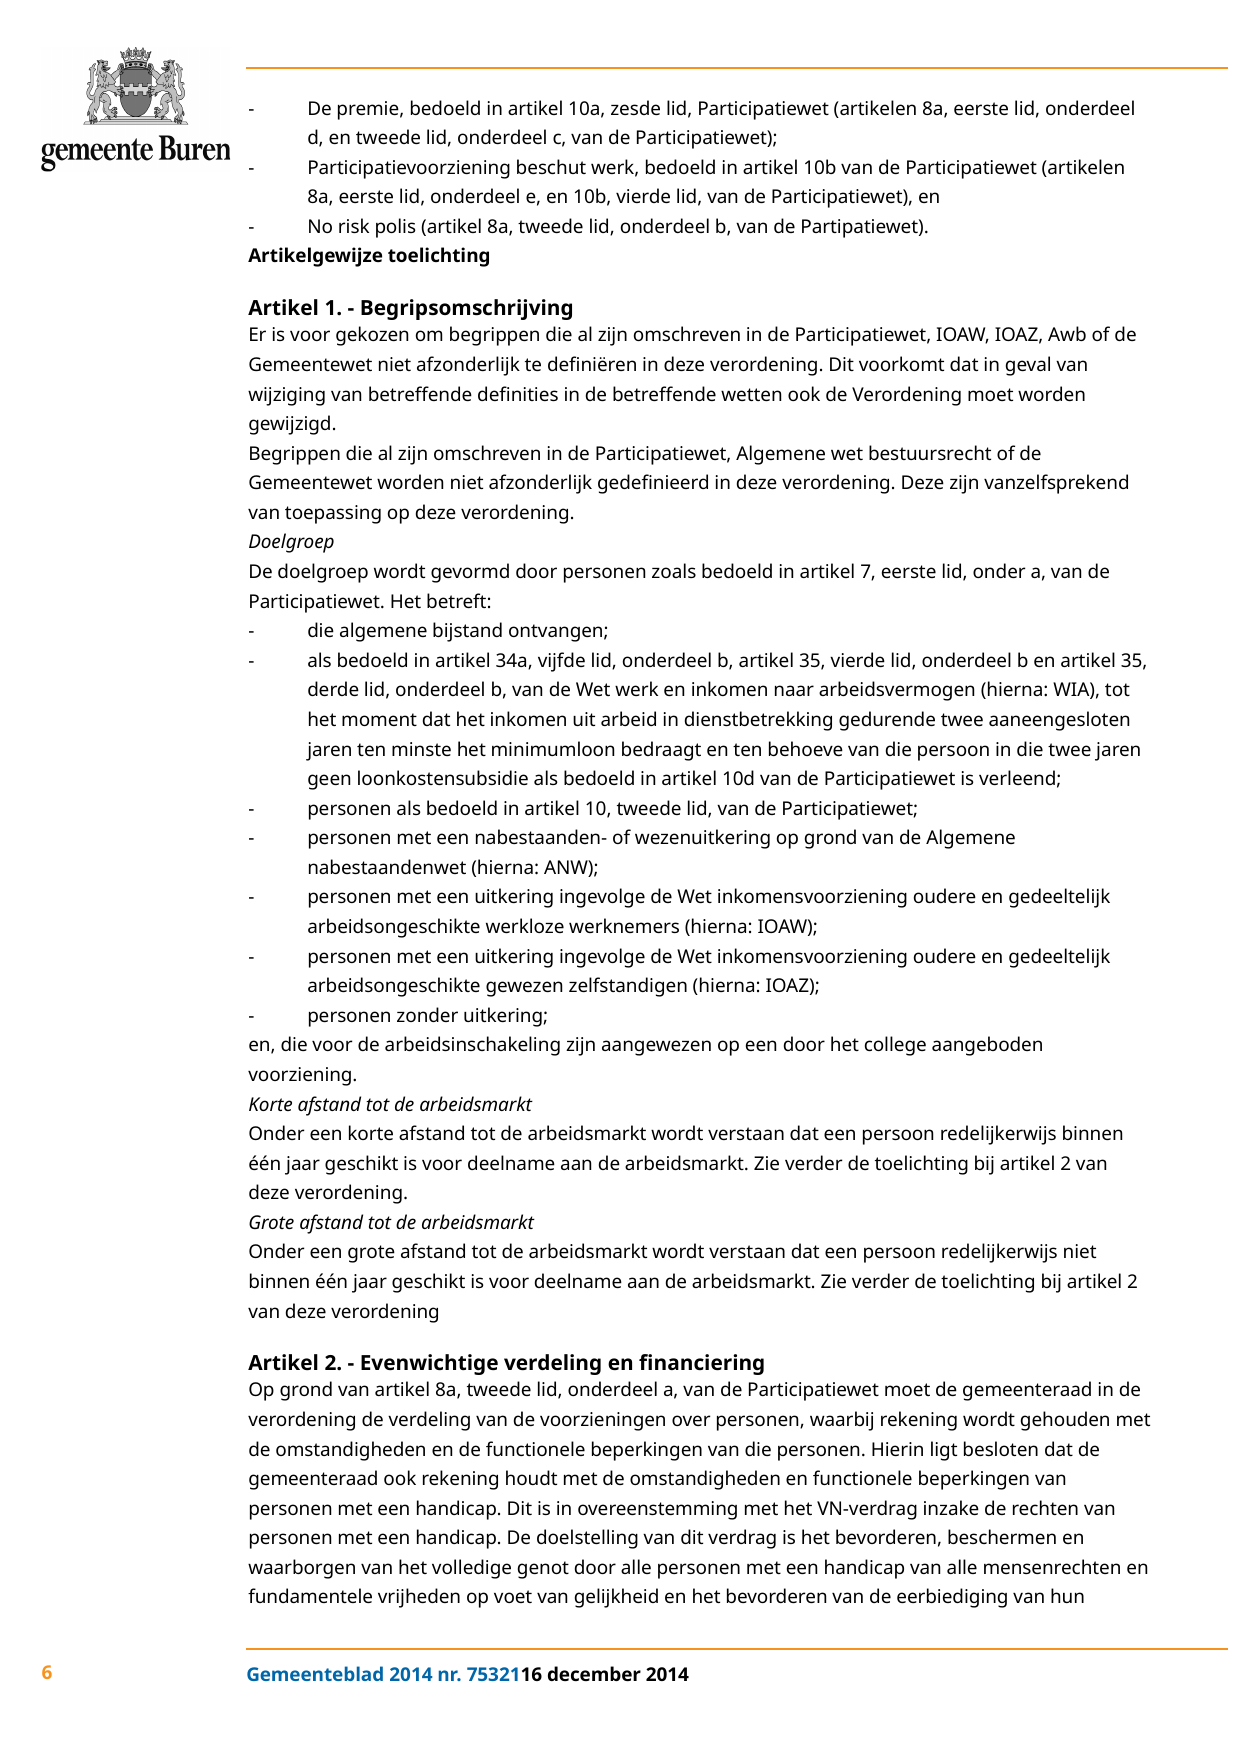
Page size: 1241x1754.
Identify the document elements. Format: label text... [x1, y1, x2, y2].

text Korte afstand tot de arbeidsmarkt [248, 1091, 1152, 1116]
list als bedoeld in artikel 34a, vijfde lid, onderdeel b, artikel 35, vierde lid, onderdeel b en artikel 35, derde lid, onderdeel b, van de Wet werk en inkomen naar arbeidsvermogen (hierna: WIA), tot het moment dat het inkomen uit arbeid in dienstbetrekking gedurende twee aaneengesloten jaren ten minste het minimumloon bedraagt en ten behoeve van die persoon in die twee jaren geen loonkostensubsidie als bedoeld in artikel 10d van de Participatiewet is verleend; [248, 647, 1152, 791]
text Grote afstand tot de arbeidsmarkt [248, 1209, 1152, 1235]
list personen zonder uitkering; [248, 1002, 1152, 1028]
text Artikelgewijze toelichting [248, 243, 1152, 268]
text Artikel 2. - Evenwichtige verdeling en financiering [248, 1348, 1152, 1377]
list No risk polis (artikel 8a, tweede lid, onderdeel b, van de Partipatiewet). [248, 213, 1152, 239]
text De doelgroep wordt gevormd door personen zoals bedoeld in artikel 7, eerste lid, onder a, van de Participatiewet. Het betreft: [248, 558, 1152, 613]
text Artikel 1. - Begripsomschrijving [248, 293, 1152, 322]
text Er is voor gekozen om begrippen die al zijn omschreven in de Participatiewet, IOAW, IOAZ, Awb of de Gemeentewet niet afzonderlijk te definiëren in deze verordening. Dit voorkomt dat in geval van wijziging van betreffende definities in de betreffende wetten ook de Verordening moet worden gewijzigd. [248, 322, 1152, 436]
text Begrippen die al zijn omschreven in de Participatiewet, Algemene wet bestuursrecht of de Gemeentewet worden niet afzonderlijk gedefinieerd in deze verordening. Deze zijn vanzelfsprekend van toepassing op deze verordening. [248, 440, 1152, 525]
list De premie, bedoeld in artikel 10a, zesde lid, Participatiewet (artikelen 8a, eerste lid, onderdeel d, en tweede lid, onderdeel c, van de Participatiewet); [248, 95, 1152, 150]
list die algemene bijstand ontvangen; [248, 617, 1152, 643]
list personen met een uitkering ingevolge de Wet inkomensvoorziening oudere en gedeeltelijk arbeidsongeschikte gewezen zelfstandigen (hierna: IOAZ); [248, 943, 1152, 998]
text Op grond van artikel 8a, tweede lid, onderdeel a, van de Participatiewet moet de gemeenteraad in de verordening de verdeling van de voorzieningen over personen, waarbij rekening wordt gehouden met de omstandigheden en de functionele beperkingen van die personen. Hierin ligt besloten dat de gemeenteraad ook rekening houdt met de omstandigheden en functionele beperkingen van personen met een handicap. Dit is in overeenstemming met het VN-verdrag inzake de rechten van personen met een handicap. De doelstelling van dit verdrag is het bevorderen, beschermen en waarborgen van het volledige genot door alle personen met een handicap van alle mensenrechten en fundamentele vrijheden op voet van gelijkheid en het bevorderen van de eerbiediging van hun [248, 1377, 1152, 1609]
text Doelgroep [248, 529, 1152, 554]
list Participatievoorziening beschut werk, bedoeld in artikel 10b van de Participatiewet (artikelen 8a, eerste lid, onderdeel e, en 10b, vierde lid, van de Participatiewet), en [248, 154, 1152, 209]
list personen als bedoeld in artikel 10, tweede lid, van de Participatiewet; [248, 795, 1152, 821]
text en, die voor de arbeidsinschakeling zijn aangewezen op een door het college aangeboden voorziening. [248, 1032, 1152, 1087]
list personen met een uitkering ingevolge de Wet inkomensvoorziening oudere en gedeeltelijk arbeidsongeschikte werkloze werknemers (hierna: IOAW); [248, 884, 1152, 939]
text Onder een grote afstand tot de arbeidsmarkt wordt verstaan dat een persoon redelijkerwijs niet binnen één jaar geschikt is voor deelname aan de arbeidsmarkt. Zie verder de toelichting bij artikel 2 van deze verordening [248, 1239, 1152, 1323]
text Onder een korte afstand tot de arbeidsmarkt wordt verstaan dat een persoon redelijkerwijs binnen één jaar geschikt is voor deelname aan de arbeidsmarkt. Zie verder de toelichting bij artikel 2 van deze verordening. [248, 1120, 1152, 1205]
picture [41, 47, 231, 172]
list personen met een nabestaanden- of wezenuitkering op grond van de Algemene nabestaandenwet (hierna: ANW); [248, 824, 1152, 880]
